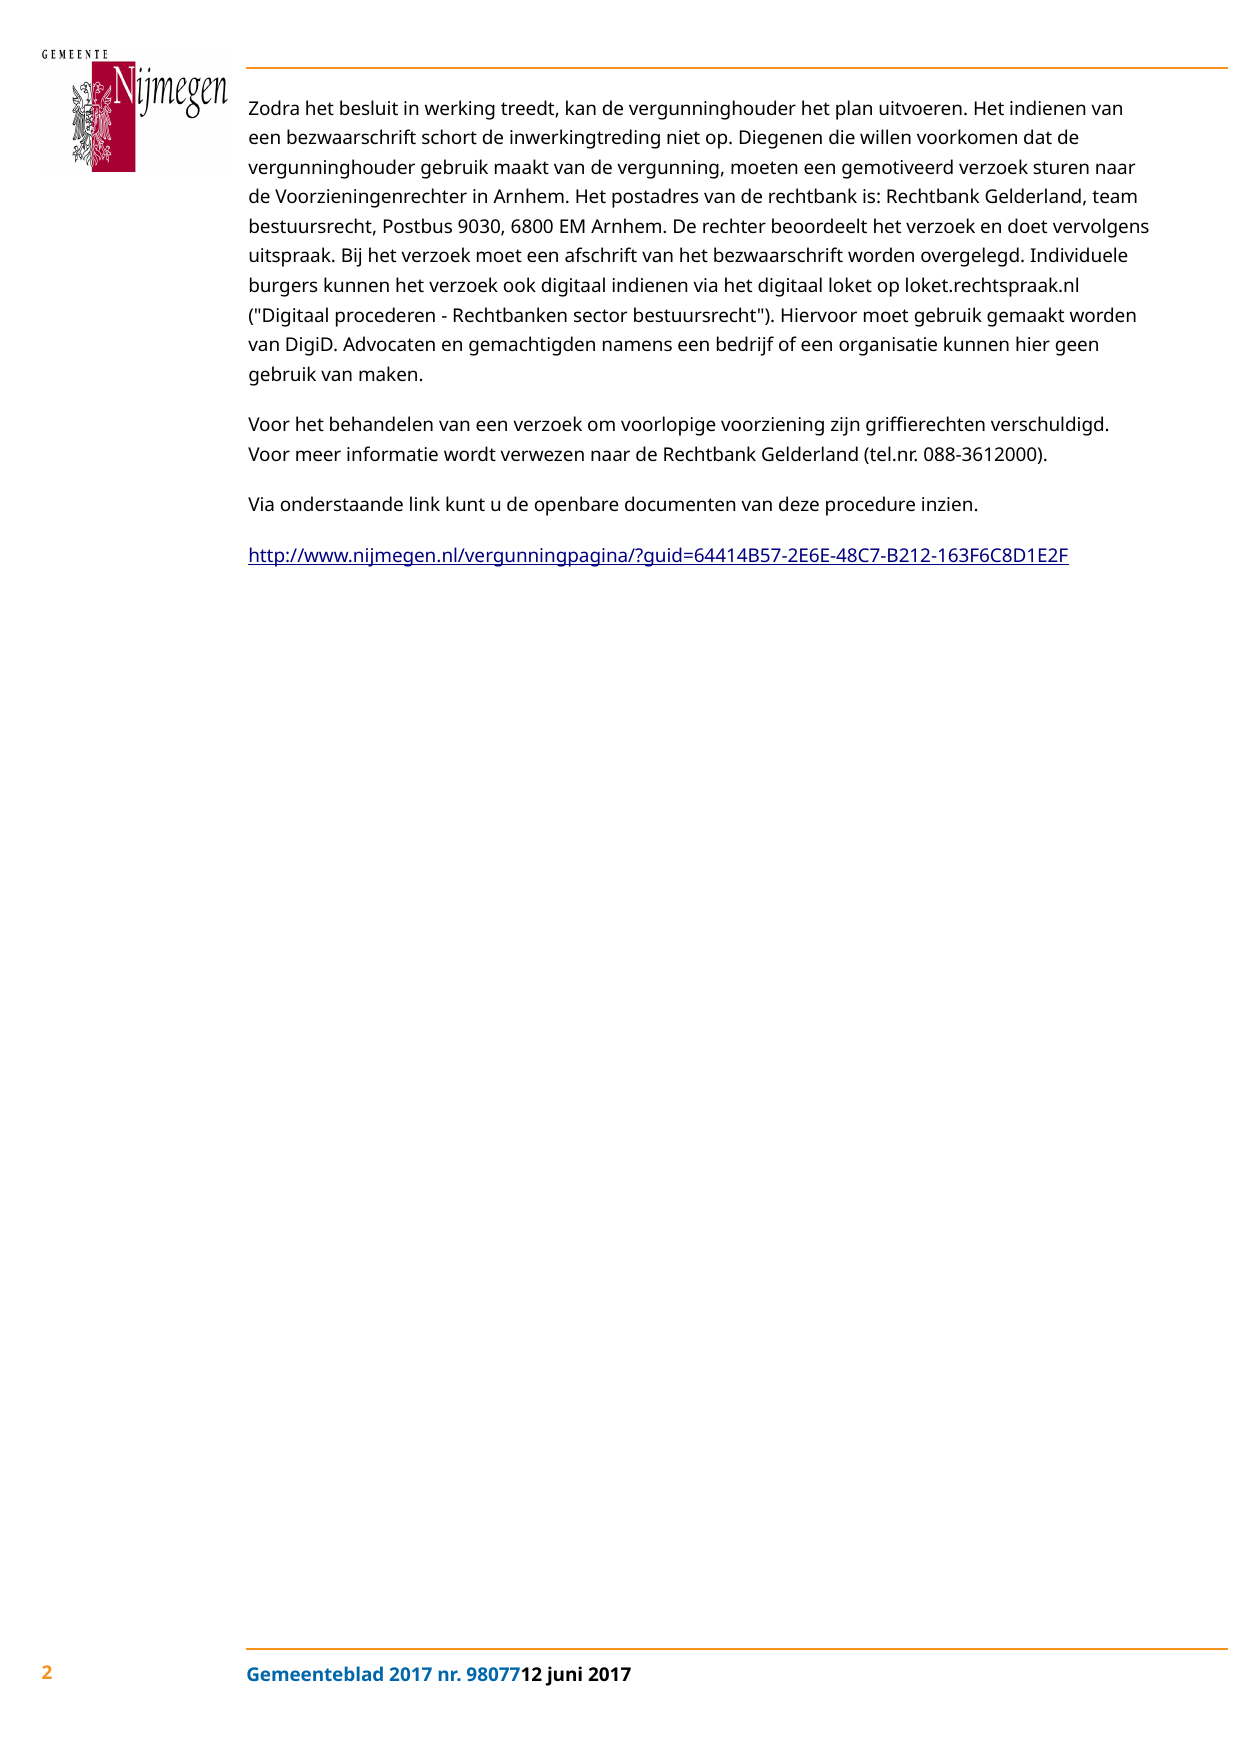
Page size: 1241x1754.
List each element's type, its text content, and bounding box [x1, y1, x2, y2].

text Voor het behandelen van een verzoek om voorlopige voorziening zijn griffierechten verschuldigd. Voor meer informatie wordt verwezen naar de Rechtbank Gelderland (tel.nr. 088-3612000). [248, 411, 1152, 467]
picture [41, 47, 231, 172]
text http://www.nijmegen.nl/vergunningpagina/?guid=64414B57-2E6E-48C7-B212-163F6C8D1E2F [248, 542, 1152, 568]
text Via onderstaande link kunt u de openbare documenten van deze procedure inzien. [248, 491, 1152, 517]
text Zodra het besluit in werking treedt, kan de vergunninghouder het plan uitvoeren. Het indienen van een bezwaarschrift schort de inwerkingtreding niet op. Diegenen die willen voorkomen dat de vergunninghouder gebruik maakt van de vergunning, moeten een gemotiveerd verzoek sturen naar de Voorzieningenrechter in Arnhem. Het postadres van de rechtbank is: Rechtbank Gelderland, team bestuursrecht, Postbus 9030, 6800 EM Arnhem. De rechter beoordeelt het verzoek en doet vervolgens uitspraak. Bij het verzoek moet een afschrift van het bezwaarschrift worden overgelegd. Individuele burgers kunnen het verzoek ook digitaal indienen via het digitaal loket op loket.rechtspraak.nl ("Digitaal procederen - Rechtbanken sector bestuursrecht"). Hiervoor moet gebruik gemaakt worden van DigiD. Advocaten en gemachtigden namens een bedrijf of een organisatie kunnen hier geen gebruik van maken. [248, 95, 1152, 387]
